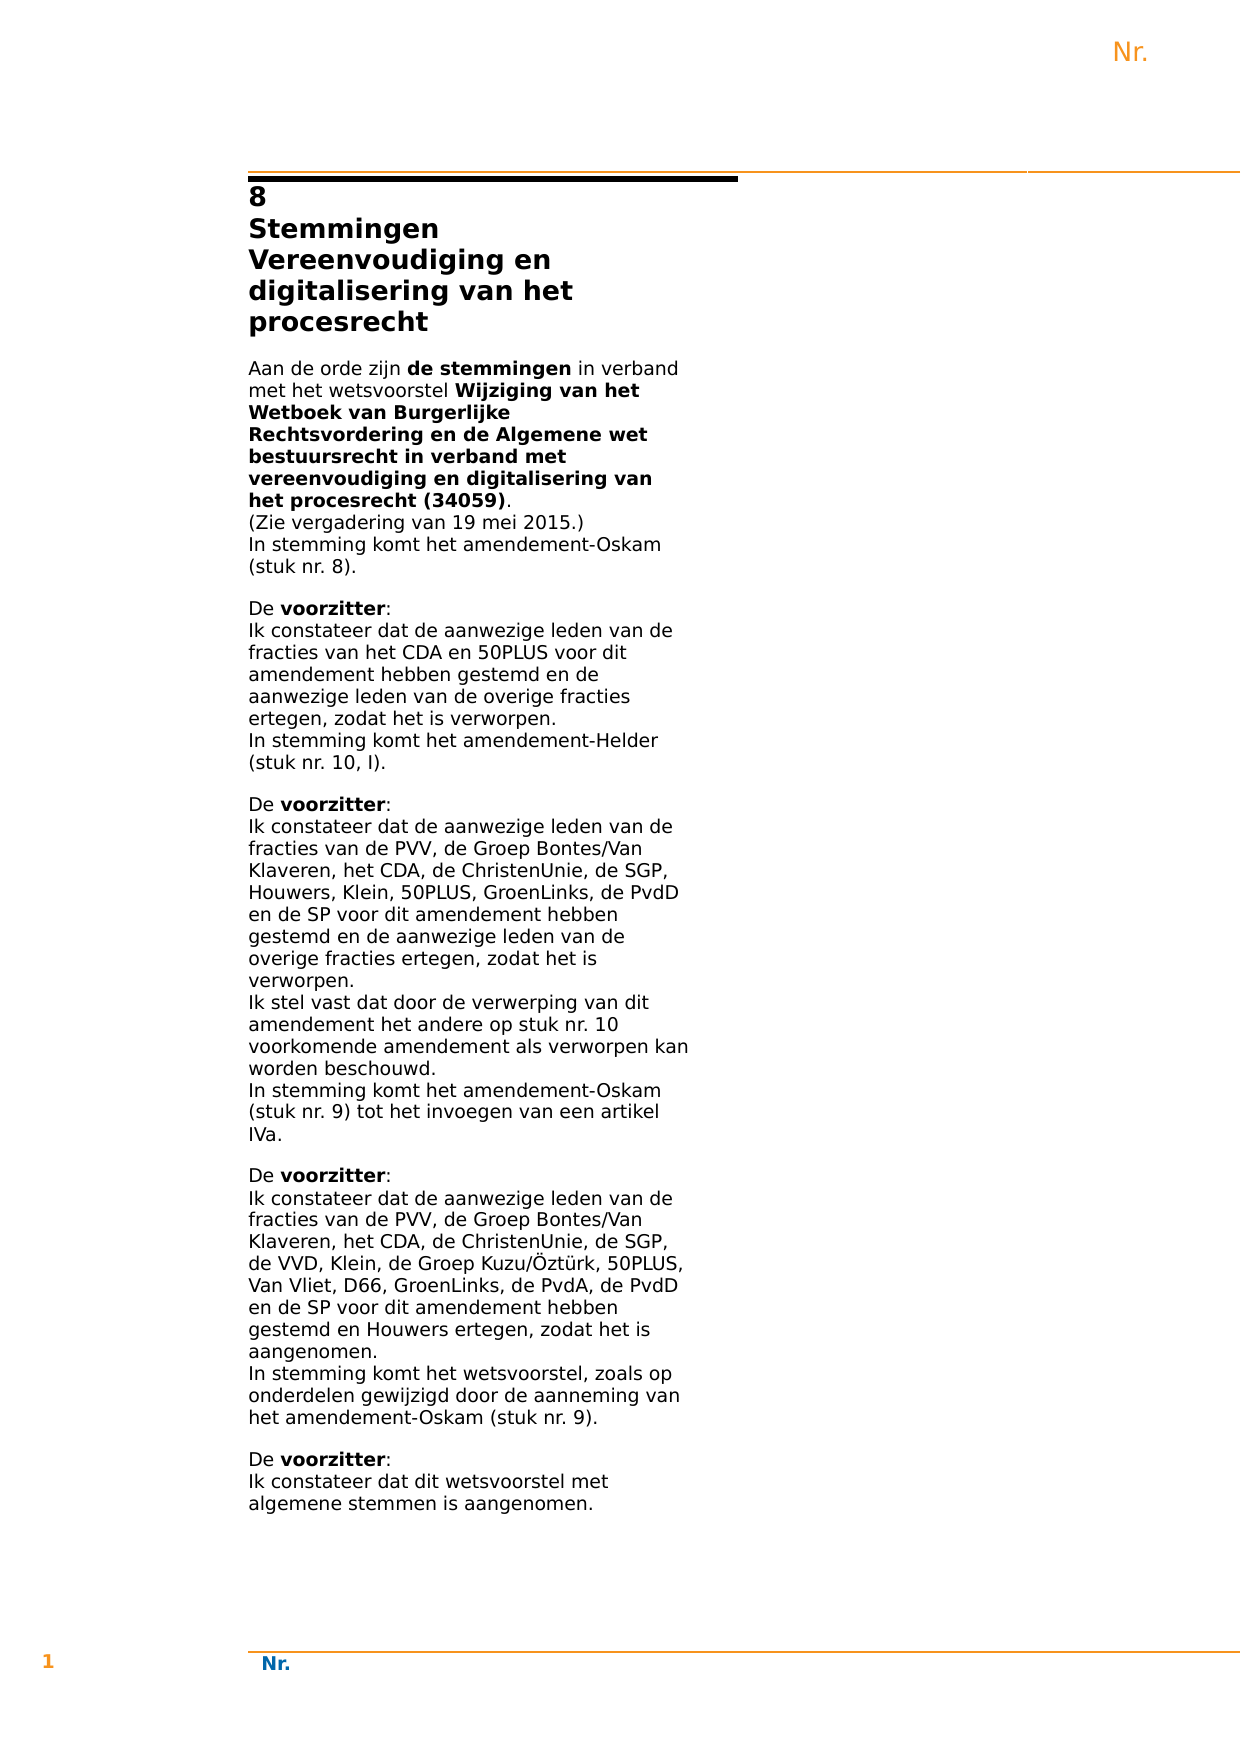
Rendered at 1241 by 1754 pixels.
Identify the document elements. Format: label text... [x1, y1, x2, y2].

text Ik constateer dat de aanwezige leden van de fracties van de PVV, de Groep Bontes/Van Klaveren, het CDA, de ChristenUnie, de SGP, Houwers, Klein, 50PLUS, GroenLinks, de PvdD en de SP voor dit amendement hebben gestemd en de aanwezige leden van de overige fracties ertegen, zodat het is verworpen. [248, 816, 691, 992]
text Ik stel vast dat door de verwerping van dit amendement het andere op stuk nr. 10 voorkomende amendement als verworpen kan worden beschouwd. [248, 992, 691, 1079]
text De voorzitter: [248, 794, 691, 816]
text In stemming komt het amendement-Helder (stuk nr. 10, I). [248, 730, 691, 774]
text De voorzitter: [248, 1449, 691, 1471]
text In stemming komt het amendement-Oskam (stuk nr. 8). [248, 534, 691, 578]
text Aan de orde zijn de stemmingen in verband met het wetsvoorstel Wijziging van het Wetboek van Burgerlijke Rechtsvordering en de Algemene wet bestuursrecht in verband met vereenvoudiging en digitalisering van het procesrecht (34059). [248, 358, 691, 512]
text (Zie vergadering van 19 mei 2015.) [248, 512, 691, 534]
text Ik constateer dat dit wetsvoorstel met algemene stemmen is aangenomen. [248, 1471, 691, 1515]
text De voorzitter: [248, 598, 691, 620]
text Ik constateer dat de aanwezige leden van de fracties van het CDA en 50PLUS voor dit amendement hebben gestemd en de aanwezige leden van de overige fracties ertegen, zodat het is verworpen. [248, 620, 691, 730]
text In stemming komt het amendement-Oskam (stuk nr. 9) tot het invoegen van een artikel IVa. [248, 1079, 691, 1145]
text In stemming komt het wetsvoorstel, zoals op onderdelen gewijzigd door de aanneming van het amendement-Oskam (stuk nr. 9). [248, 1363, 691, 1429]
text Ik constateer dat de aanwezige leden van de fracties van de PVV, de Groep Bontes/Van Klaveren, het CDA, de ChristenUnie, de SGP, de VVD, Klein, de Groep Kuzu/Öztürk, 50PLUS, Van Vliet, D66, GroenLinks, de PvdA, de PvdD en de SP voor dit amendement hebben gestemd en Houwers ertegen, zodat het is aangenomen. [248, 1187, 691, 1363]
text De voorzitter: [248, 1165, 691, 1187]
title 8 Stemmingen Vereenvoudiging en digitalisering van het procesrecht [248, 182, 691, 338]
